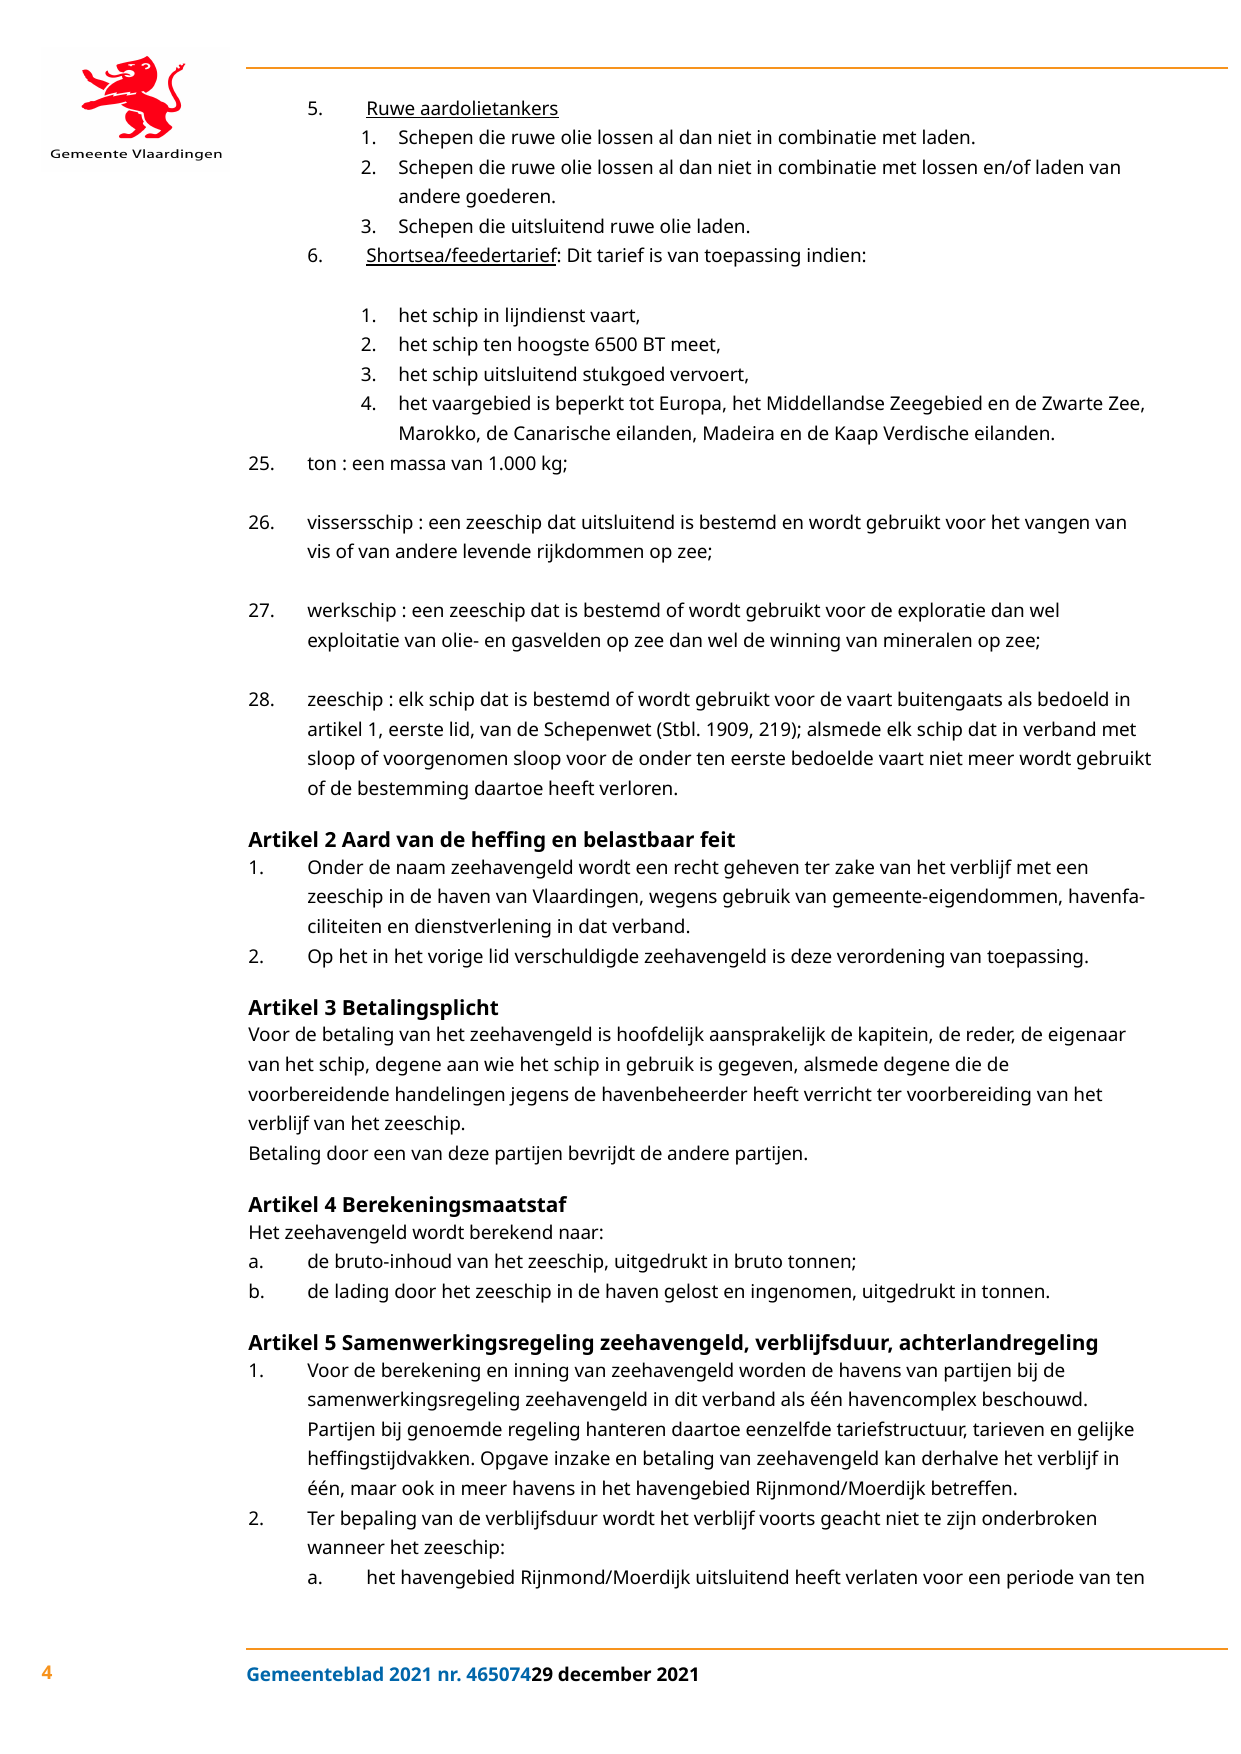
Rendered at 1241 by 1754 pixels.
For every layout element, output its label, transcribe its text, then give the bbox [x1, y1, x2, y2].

list Onder de naam zeehavengeld wordt een recht geheven ter zake van het verblijf met een zeeschip in de haven van Vlaardingen, wegens gebruik van gemeente-eigendommen, havenfa-ciliteiten en dienstverlening in dat verband. [248, 854, 1152, 939]
list Schepen die ruwe olie lossen al dan niet in combinatie met laden. [361, 124, 1152, 150]
text Betaling door een van deze partijen bevrijdt de andere partijen. [248, 1140, 1152, 1166]
list Shortsea/feedertarief: Dit tarief is van toepassing indien: [307, 243, 1152, 268]
list het schip uitsluitend stukgoed vervoert, [361, 361, 1152, 387]
text Artikel 2 Aard van de heffing en belastbaar feit [248, 826, 1152, 854]
list vissersschip : een zeeschip dat uitsluitend is bestemd en wordt gebruikt voor het vangen van vis of van andere levende rijkdommen op zee; [248, 509, 1152, 564]
list Ter bepaling van de verblijfsduur wordt het verblijf voorts geacht niet te zijn onderbroken wanneer het zeeschip: [248, 1505, 1152, 1560]
text Het zeehavengeld wordt berekend naar: [248, 1219, 1152, 1244]
picture [41, 47, 231, 172]
list Ruwe aardolietankers [307, 95, 1152, 121]
list ton : een massa van 1.000 kg; [248, 450, 1152, 476]
text Artikel 3 Betalingsplicht [248, 993, 1152, 1022]
list Schepen die ruwe olie lossen al dan niet in combinatie met lossen en/of laden van andere goederen. [361, 154, 1152, 209]
list zeeschip : elk schip dat is bestemd of wordt gebruikt voor de vaart buitengaats als bedoeld in artikel 1, eerste lid, van de Schepenwet (Stbl. 1909, 219); alsmede elk schip dat in verband met sloop of voorgenomen sloop voor de onder ten eerste bedoelde vaart niet meer wordt gebruikt of de bestemming daartoe heeft verloren. [248, 686, 1152, 801]
list het schip ten hoogste 6500 BT meet, [361, 331, 1152, 357]
list het havengebied Rijnmond/Moerdijk uitsluitend heeft verlaten voor een periode van ten [307, 1564, 1152, 1590]
text Artikel 5 Samenwerkingsregeling zeehavengeld, verblijfsduur, achterlandregeling [248, 1328, 1152, 1357]
list de lading door het zeeschip in de haven gelost en ingenomen, uitgedrukt in tonnen. [248, 1278, 1152, 1304]
list het vaargebied is beperkt tot Europa, het Middellandse Zeegebied en de Zwarte Zee, Marokko, de Canarische eilanden, Madeira en de Kaap Verdische eilanden. [361, 391, 1152, 446]
text Voor de betaling van het zeehavengeld is hoofdelijk aansprakelijk de kapitein, de reder, de eigenaar van het schip, degene aan wie het schip in gebruik is gegeven, alsmede degene die de voorbereidende handelingen jegens de havenbeheerder heeft verricht ter voorbereiding van het verblijf van het zeeschip. [248, 1022, 1152, 1136]
text Artikel 4 Berekeningsmaatstaf [248, 1190, 1152, 1219]
list Voor de berekening en inning van zeehavengeld worden de havens van partijen bij de samenwerkingsregeling zeehavengeld in dit verband als één havencomplex beschouwd. Partijen bij genoemde regeling hanteren daartoe eenzelfde tariefstructuur, tarieven en gelijke heffingstijdvakken. Opgave inzake en betaling van zeehavengeld kan derhalve het verblijf in één, maar ook in meer havens in het havengebied Rijnmond/Moerdijk betreffen. [248, 1357, 1152, 1501]
list Op het in het vorige lid verschuldigde zeehavengeld is deze verordening van toepassing. [248, 943, 1152, 968]
list werkschip : een zeeschip dat is bestemd of wordt gebruikt voor de exploratie dan wel exploitatie van olie- en gasvelden op zee dan wel de winning van mineralen op zee; [248, 598, 1152, 653]
list de bruto-inhoud van het zeeschip, uitgedrukt in bruto tonnen; [248, 1248, 1152, 1274]
list het schip in lijndienst vaart, [361, 302, 1152, 328]
list Schepen die uitsluitend ruwe olie laden. [361, 213, 1152, 239]
